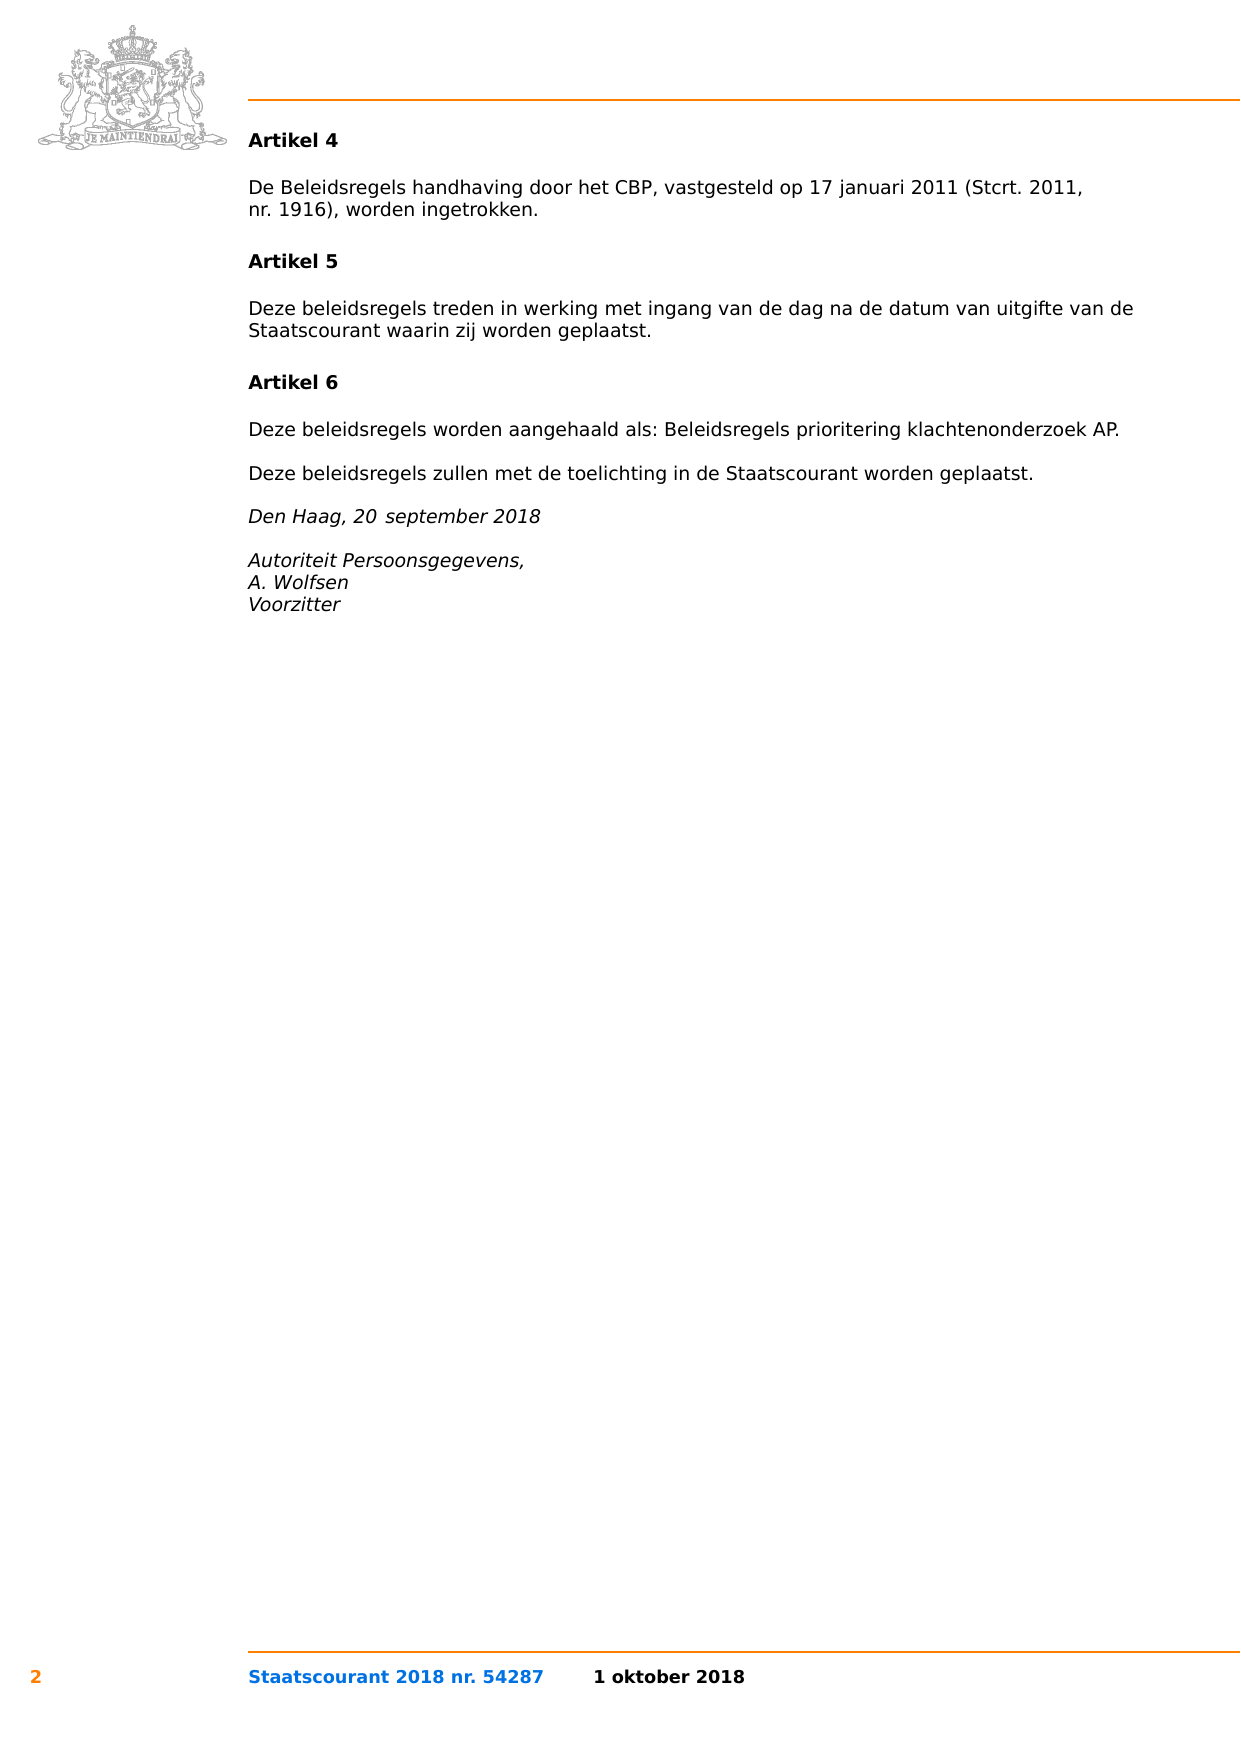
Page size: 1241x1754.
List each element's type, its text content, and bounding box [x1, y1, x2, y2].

text Deze beleidsregels worden aangehaald als: Beleidsregels prioritering klachtenonderzoek AP. [248, 419, 1163, 441]
subtitle Artikel 4 [248, 130, 1163, 152]
text Den Haag, 20 september 2018 [248, 506, 1163, 528]
subtitle Artikel 6 [248, 372, 1163, 394]
subtitle Artikel 5 [248, 251, 1163, 273]
text Deze beleidsregels zullen met de toelichting in de Staatscourant worden geplaatst. [248, 463, 1163, 484]
text De Beleidsregels handhaving door het CBP, vastgesteld op 17 januari 2011 (Stcrt. 2011, nr. 1916), worden ingetrokken. [248, 177, 1163, 221]
text Deze beleidsregels treden in werking met ingang van de dag na de datum van uitgifte van de Staatscourant waarin zij worden geplaatst. [248, 298, 1163, 342]
picture [38, 25, 227, 150]
text Autoriteit Persoonsgegevens, A. Wolfsen Voorzitter [248, 550, 1163, 616]
